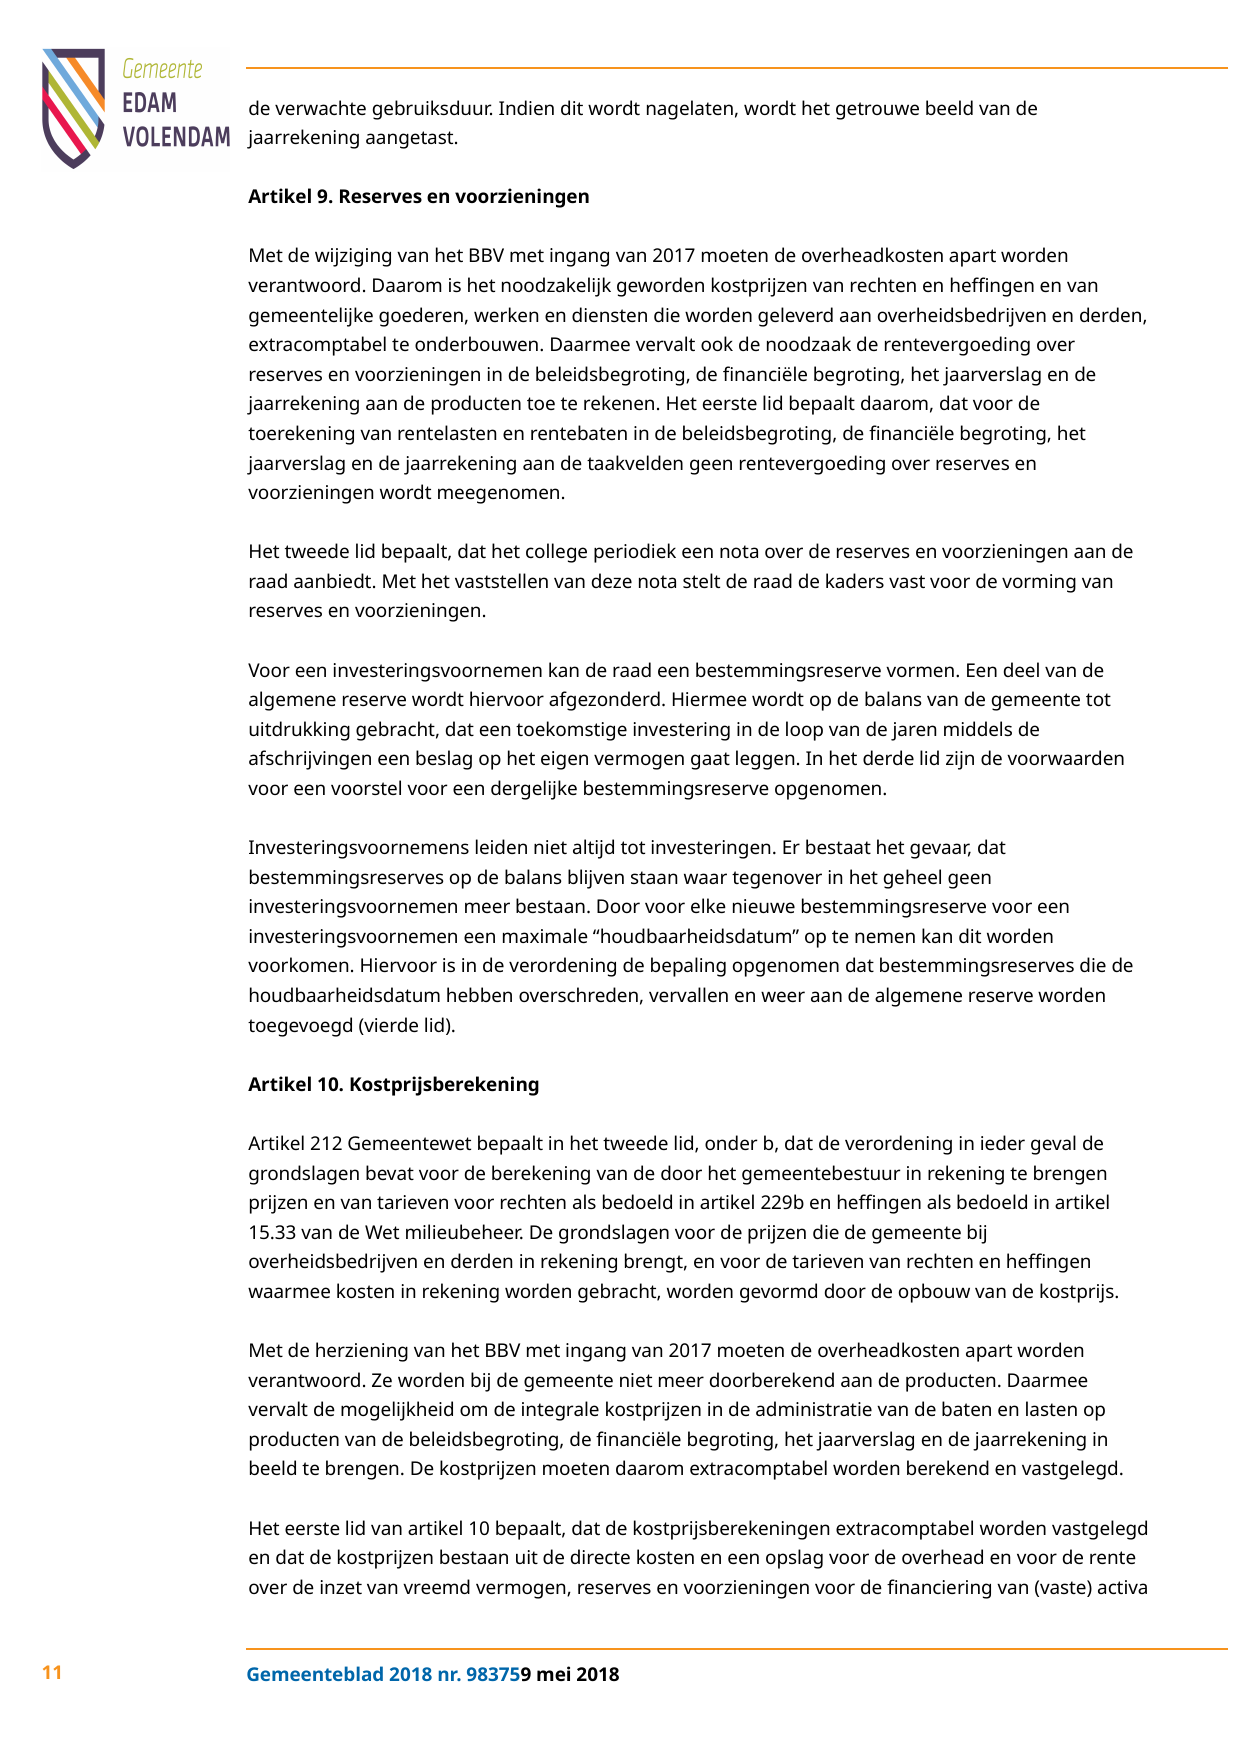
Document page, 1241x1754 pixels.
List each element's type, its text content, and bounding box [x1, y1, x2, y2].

text Voor een investeringsvoornemen kan de raad een bestemmingsreserve vormen. Een deel van de algemene reserve wordt hiervoor afgezonderd. Hiermee wordt op de balans van de gemeente tot uitdrukking gebracht, dat een toekomstige investering in de loop van de jaren middels de afschrijvingen een beslag op het eigen vermogen gaat leggen. In het derde lid zijn de voorwaarden voor een voorstel voor een dergelijke bestemmingsreserve opgenomen. [248, 657, 1152, 801]
text Het eerste lid van artikel 10 bepaalt, dat de kostprijsberekeningen extracomptabel worden vastgelegd en dat de kostprijzen bestaan uit de directe kosten en een opslag voor de overhead en voor de rente over de inzet van vreemd vermogen, reserves en voorzieningen voor de financiering van (vaste) activa [248, 1515, 1152, 1600]
text de verwachte gebruiksduur. Indien dit wordt nagelaten, wordt het getrouwe beeld van de jaarrekening aangetast. [248, 95, 1152, 150]
text Met de wijziging van het BBV met ingang van 2017 moeten de overheadkosten apart worden verantwoord. Daarom is het noodzakelijk geworden kostprijzen van rechten en heffingen en van gemeentelijke goederen, werken en diensten die worden geleverd aan overheidsbedrijven en derden, extracomptabel te onderbouwen. Daarmee vervalt ook de noodzaak de rentevergoeding over reserves en voorzieningen in de beleidsbegroting, de financiële begroting, het jaarverslag en de jaarrekening aan de producten toe te rekenen. Het eerste lid bepaalt daarom, dat voor de toerekening van rentelasten en rentebaten in de beleidsbegroting, de financiële begroting, het jaarverslag en de jaarrekening aan de taakvelden geen rentevergoeding over reserves en voorzieningen wordt meegenomen. [248, 243, 1152, 505]
text Het tweede lid bepaalt, dat het college periodiek een nota over de reserves en voorzieningen aan de raad aanbiedt. Met het vaststellen van deze nota stelt de raad de kaders vast voor de vorming van reserves en voorzieningen. [248, 538, 1152, 623]
text Artikel 9. Reserves en voorzieningen [248, 183, 1152, 209]
text Artikel 212 Gemeentewet bepaalt in het tweede lid, onder b, dat de verordening in ieder geval de grondslagen bevat voor de berekening van de door het gemeentebestuur in rekening te brengen prijzen en van tarieven voor rechten als bedoeld in artikel 229b en heffingen als bedoeld in artikel 15.33 van de Wet milieubeheer. De grondslagen voor de prijzen die de gemeente bij overheidsbedrijven en derden in rekening brengt, en voor de tarieven van rechten en heffingen waarmee kosten in rekening worden gebracht, worden gevormd door de opbouw van de kostprijs. [248, 1130, 1152, 1304]
text Investeringsvoornemens leiden niet altijd tot investeringen. Er bestaat het gevaar, dat bestemmingsreserves op de balans blijven staan waar tegenover in het geheel geen investeringsvoornemen meer bestaan. Door voor elke nieuwe bestemmingsreserve voor een investeringsvoornemen een maximale “houdbaarheidsdatum” op te nemen kan dit worden voorkomen. Hiervoor is in de verordening de bepaling opgenomen dat bestemmingsreserves die de houdbaarheidsdatum hebben overschreden, vervallen en weer aan de algemene reserve worden toegevoegd (vierde lid). [248, 834, 1152, 1038]
text Artikel 10. Kostprijsberekening [248, 1071, 1152, 1097]
picture [41, 47, 231, 172]
text Met de herziening van het BBV met ingang van 2017 moeten de overheadkosten apart worden verantwoord. Ze worden bij de gemeente niet meer doorberekend aan de producten. Daarmee vervalt de mogelijkheid om de integrale kostprijzen in de administratie van de baten en lasten op producten van de beleidsbegroting, de financiële begroting, het jaarverslag en de jaarrekening in beeld te brengen. De kostprijzen moeten daarom extracomptabel worden berekend en vastgelegd. [248, 1337, 1152, 1481]
